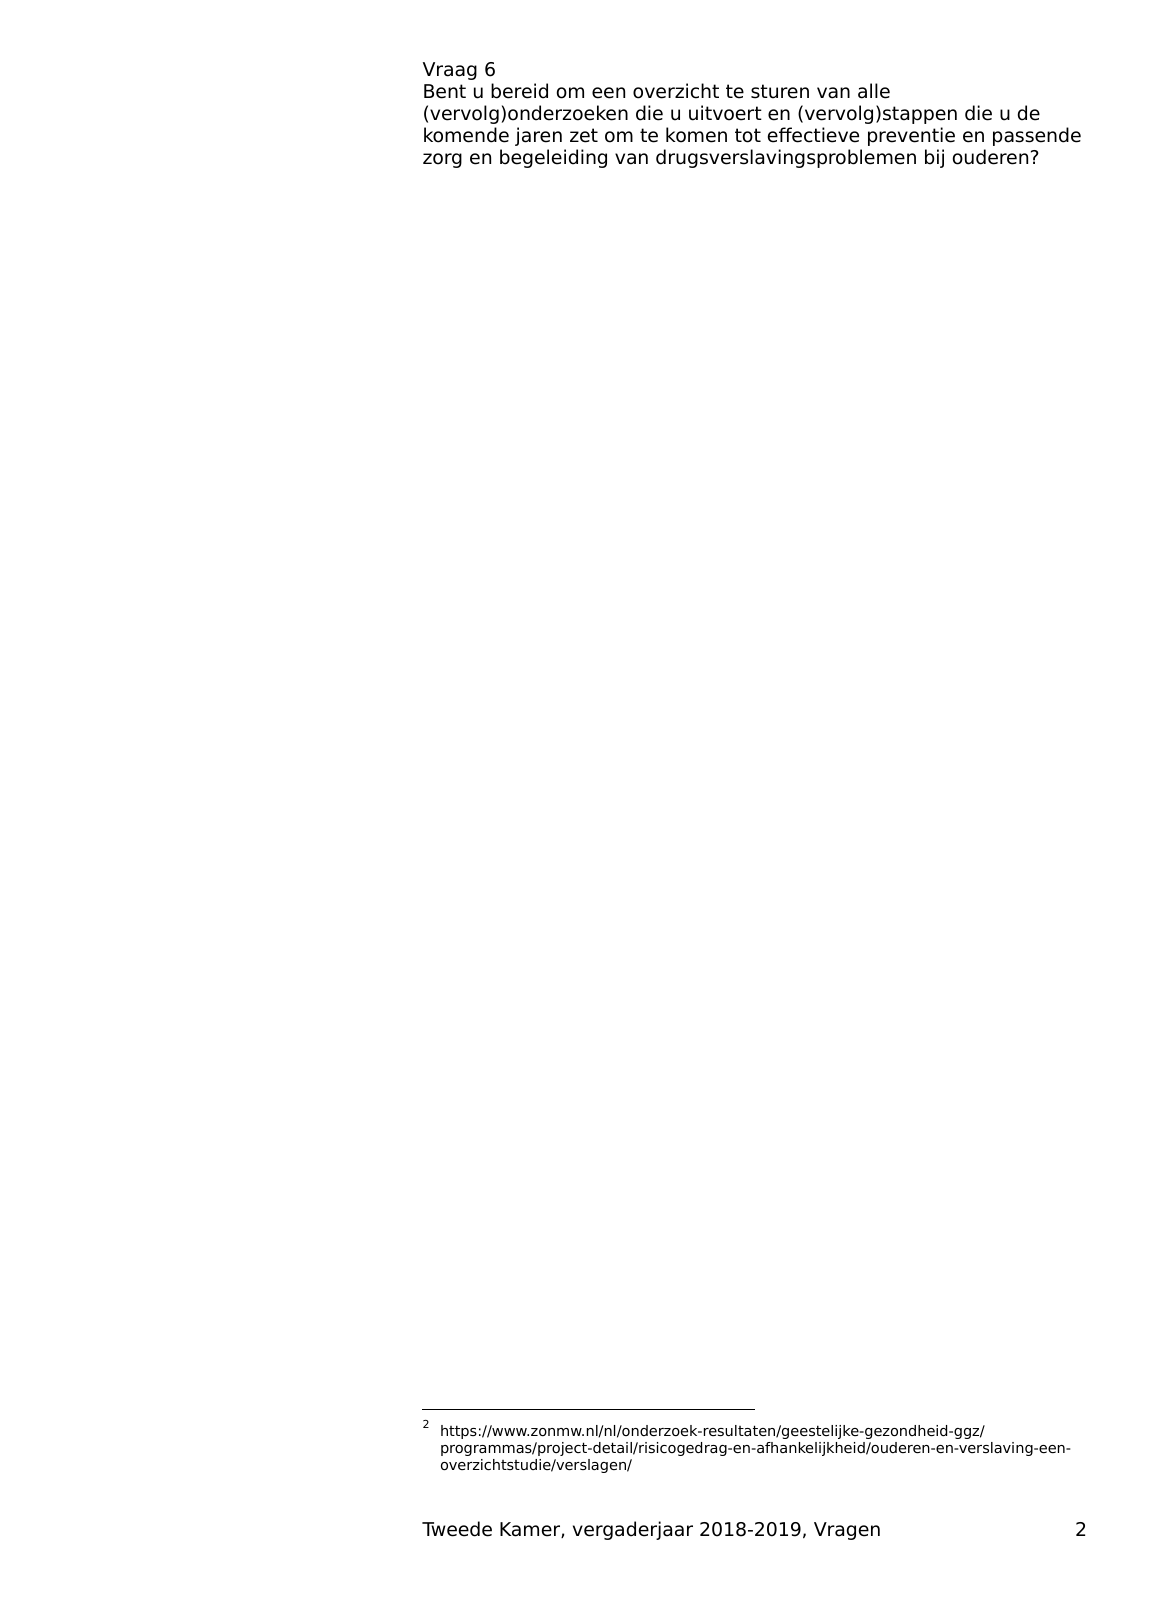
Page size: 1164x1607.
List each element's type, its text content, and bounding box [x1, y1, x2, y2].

text Vraag 6 [422, 59, 1087, 81]
text Bent u bereid om een overzicht te sturen van alle (vervolg)onderzoeken die u uitvoert en (vervolg)stappen die u de komende jaren zet om te komen tot effectieve preventie en passende zorg en begeleiding van drugsverslavingsproblemen bij ouderen? [422, 81, 1087, 169]
text https://www.zonmw.nl/nl/onderzoek-resultaten/geestelijke-gezondheid-ggz/programmas/project-detail/risicogedrag-en-afhankelijkheid/ouderen-en-verslaving-een-overzichtstudie/verslagen/ [422, 1418, 1087, 1474]
